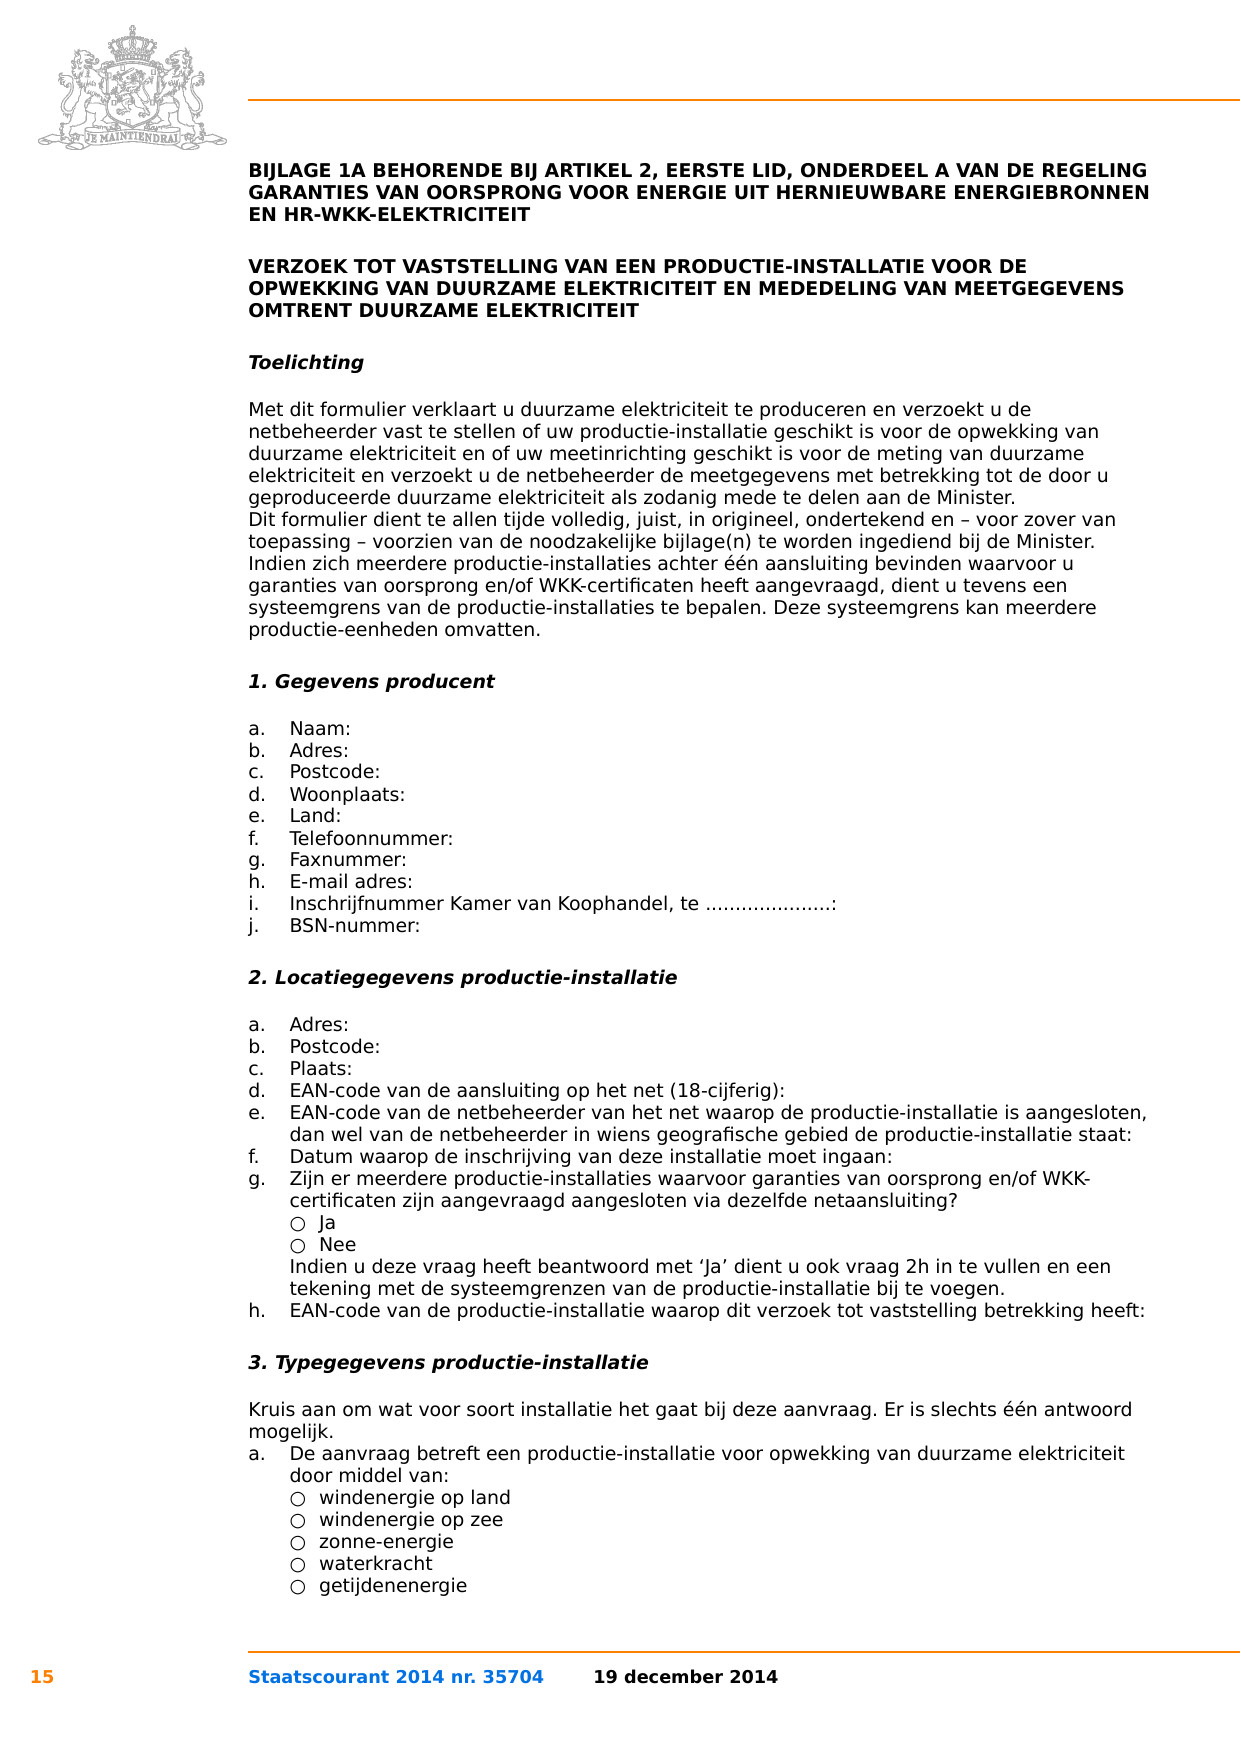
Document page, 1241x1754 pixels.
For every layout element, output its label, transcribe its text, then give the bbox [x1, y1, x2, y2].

subtitle 2. Locatiegegevens productie-installatie [248, 967, 1163, 989]
text e. Land: [248, 805, 1163, 827]
text ○ windenergie op land [289, 1487, 1163, 1509]
text ○ getijdenenergie [289, 1575, 1163, 1597]
text c. Postcode: [248, 761, 1163, 783]
text h. EAN-code van de productie-installatie waarop dit verzoek tot vaststelling betrekking heeft: [248, 1300, 1163, 1322]
subtitle 3. Typegegevens productie-installatie [248, 1352, 1163, 1374]
text g. Zijn er meerdere productie-installaties waarvoor garanties van oorsprong en/of WKK-certificaten zijn aangevraagd aangesloten via dezelfde netaansluiting? [248, 1168, 1163, 1212]
text f. Telefoonnummer: [248, 827, 1163, 849]
text Kruis aan om wat voor soort installatie het gaat bij deze aanvraag. Er is slechts één antwoord mogelijk. [248, 1399, 1163, 1443]
text ○ waterkracht [289, 1553, 1163, 1575]
text j. BSN-nummer: [248, 915, 1163, 937]
subtitle VERZOEK TOT VASTSTELLING VAN EEN PRODUCTIE-INSTALLATIE VOOR DE OPWEKKING VAN DUURZAME ELEKTRICITEIT EN MEDEDELING VAN MEETGEGEVENS OMTRENT DUURZAME ELEKTRICITEIT [248, 256, 1163, 322]
text ○ windenergie op zee [289, 1509, 1163, 1531]
text ○ Nee [289, 1234, 1163, 1256]
picture [38, 25, 227, 150]
text i. Inschrijfnummer Kamer van Koophandel, te .....................: [248, 893, 1163, 915]
subtitle Toelichting [248, 352, 1163, 374]
text e. EAN-code van de netbeheerder van het net waarop de productie-installatie is aangesloten, dan wel van de netbeheerder in wiens geografische gebied de productie-installatie staat: [248, 1102, 1163, 1146]
text Indien zich meerdere productie-installaties achter één aansluiting bevinden waarvoor u garanties van oorsprong en/of WKK-certificaten heeft aangevraagd, dient u tevens een systeemgrens van de productie-installaties te bepalen. Deze systeemgrens kan meerdere productie-eenheden omvatten. [248, 553, 1163, 641]
text b. Postcode: [248, 1036, 1163, 1058]
text h. E-mail adres: [248, 871, 1163, 893]
text d. Woonplaats: [248, 783, 1163, 805]
text c. Plaats: [248, 1058, 1163, 1080]
text g. Faxnummer: [248, 849, 1163, 871]
text Met dit formulier verklaart u duurzame elektriciteit te produceren en verzoekt u de netbeheerder vast te stellen of uw productie-installatie geschikt is voor de opwekking van duurzame elektriciteit en of uw meetinrichting geschikt is voor de meting van duurzame elektriciteit en verzoekt u de netbeheerder de meetgegevens met betrekking tot de door u geproduceerde duurzame elektriciteit als zodanig mede te delen aan de Minister. [248, 399, 1163, 509]
text a. Naam: [248, 717, 1163, 739]
subtitle 1. Gegevens producent [248, 671, 1163, 692]
text a. Adres: [248, 1014, 1163, 1036]
text b. Adres: [248, 739, 1163, 761]
text Indien u deze vraag heeft beantwoord met ‘Ja’ dient u ook vraag 2h in te vullen en een tekening met de systeemgrenzen van de productie-installatie bij te voegen. [289, 1256, 1163, 1300]
text f. Datum waarop de inschrijving van deze installatie moet ingaan: [248, 1146, 1163, 1168]
text ○ Ja [289, 1212, 1163, 1234]
text a. De aanvraag betreft een productie-installatie voor opwekking van duurzame elektriciteit door middel van: [248, 1443, 1163, 1487]
text d. EAN-code van de aansluiting op het net (18-cijferig): [248, 1080, 1163, 1102]
subtitle BIJLAGE 1A BEHORENDE BIJ ARTIKEL 2, EERSTE LID, ONDERDEEL A VAN DE REGELING GARANTIES VAN OORSPRONG VOOR ENERGIE UIT HERNIEUWBARE ENERGIEBRONNEN EN HR-WKK-ELEKTRICITEIT [248, 160, 1163, 226]
text ○ zonne-energie [289, 1531, 1163, 1553]
text Dit formulier dient te allen tijde volledig, juist, in origineel, ondertekend en – voor zover van toepassing – voorzien van de noodzakelijke bijlage(n) te worden ingediend bij de Minister. [248, 509, 1163, 553]
